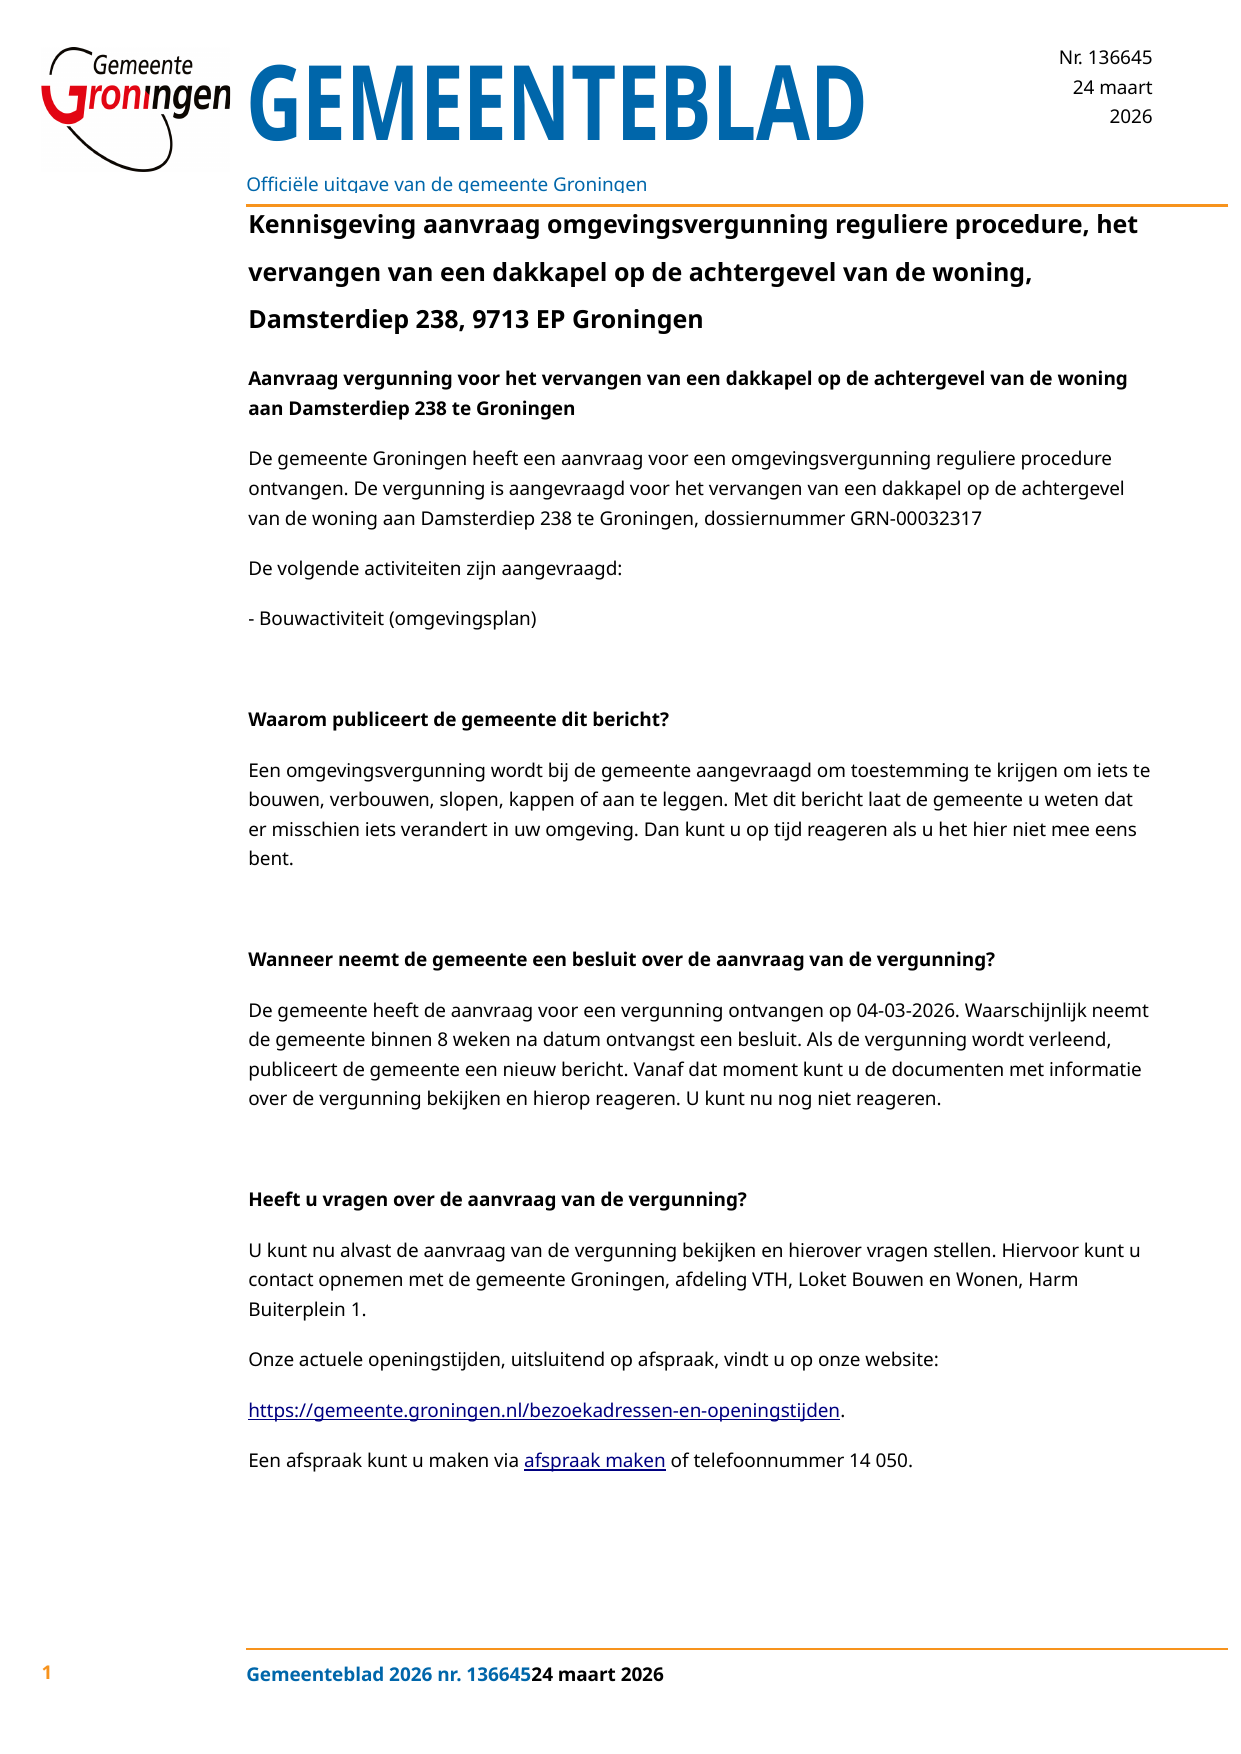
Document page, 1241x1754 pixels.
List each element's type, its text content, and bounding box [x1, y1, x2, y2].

text De gemeente Groningen heeft een aanvraag voor een omgevingsvergunning reguliere procedure ontvangen. De vergunning is aangevraagd voor het vervangen van een dakkapel op de achtergevel van de woning aan Damsterdiep 238 te Groningen, dossiernummer GRN-00032317 [248, 446, 1152, 530]
text Een afspraak kunt u maken via afspraak maken of telefoonnummer 14 050. [248, 1447, 1152, 1473]
text Wanneer neemt de gemeente een besluit over de aanvraag van de vergunning? [248, 946, 1152, 972]
picture [41, 47, 231, 172]
text Aanvraag vergunning voor het vervangen van een dakkapel op de achtergevel van de woning aan Damsterdiep 238 te Groningen [248, 366, 1152, 421]
text De gemeente heeft de aanvraag voor een vergunning ontvangen op 04-03-2026. Waarschijnlijk neemt de gemeente binnen 8 weken na datum ontvangst een besluit. Als de vergunning wordt verleend, publiceert de gemeente een nieuw bericht. Vanaf dat moment kunt u de documenten met informatie over de vergunning bekijken en hierop reageren. U kunt nu nog niet reageren. [248, 997, 1152, 1111]
text Een omgevingsvergunning wordt bij de gemeente aangevraagd om toestemming te krijgen om iets te bouwen, verbouwen, slopen, kappen of aan te leggen. Met dit bericht laat de gemeente u weten dat er misschien iets verandert in uw omgeving. Dan kunt u op tijd reageren als u het hier niet mee eens bent. [248, 757, 1152, 871]
text - Bouwactiviteit (omgevingsplan) [248, 606, 1152, 631]
text Onze actuele openingstijden, uitsluitend op afspraak, vindt u op onze website: [248, 1346, 1152, 1372]
text https://gemeente.groningen.nl/bezoekadressen-en-openingstijden. [248, 1397, 1152, 1422]
text U kunt nu alvast de aanvraag van de vergunning bekijken en hierover vragen stellen. Hiervoor kunt u contact opnemen met de gemeente Groningen, afdeling VTH, Loket Bouwen en Wonen, Harm Buiterplein 1. [248, 1237, 1152, 1322]
text Kennisgeving aanvraag omgevingsvergunning reguliere procedure, het vervangen van een dakkapel op de achtergevel van de woning, Damsterdiep 238, 9713 EP Groningen [248, 207, 1152, 336]
text De volgende activiteiten zijn aangevraagd: [248, 555, 1152, 581]
text Waarom publiceert de gemeente dit bericht? [248, 706, 1152, 732]
text Heeft u vragen over de aanvraag van de vergunning? [248, 1186, 1152, 1212]
